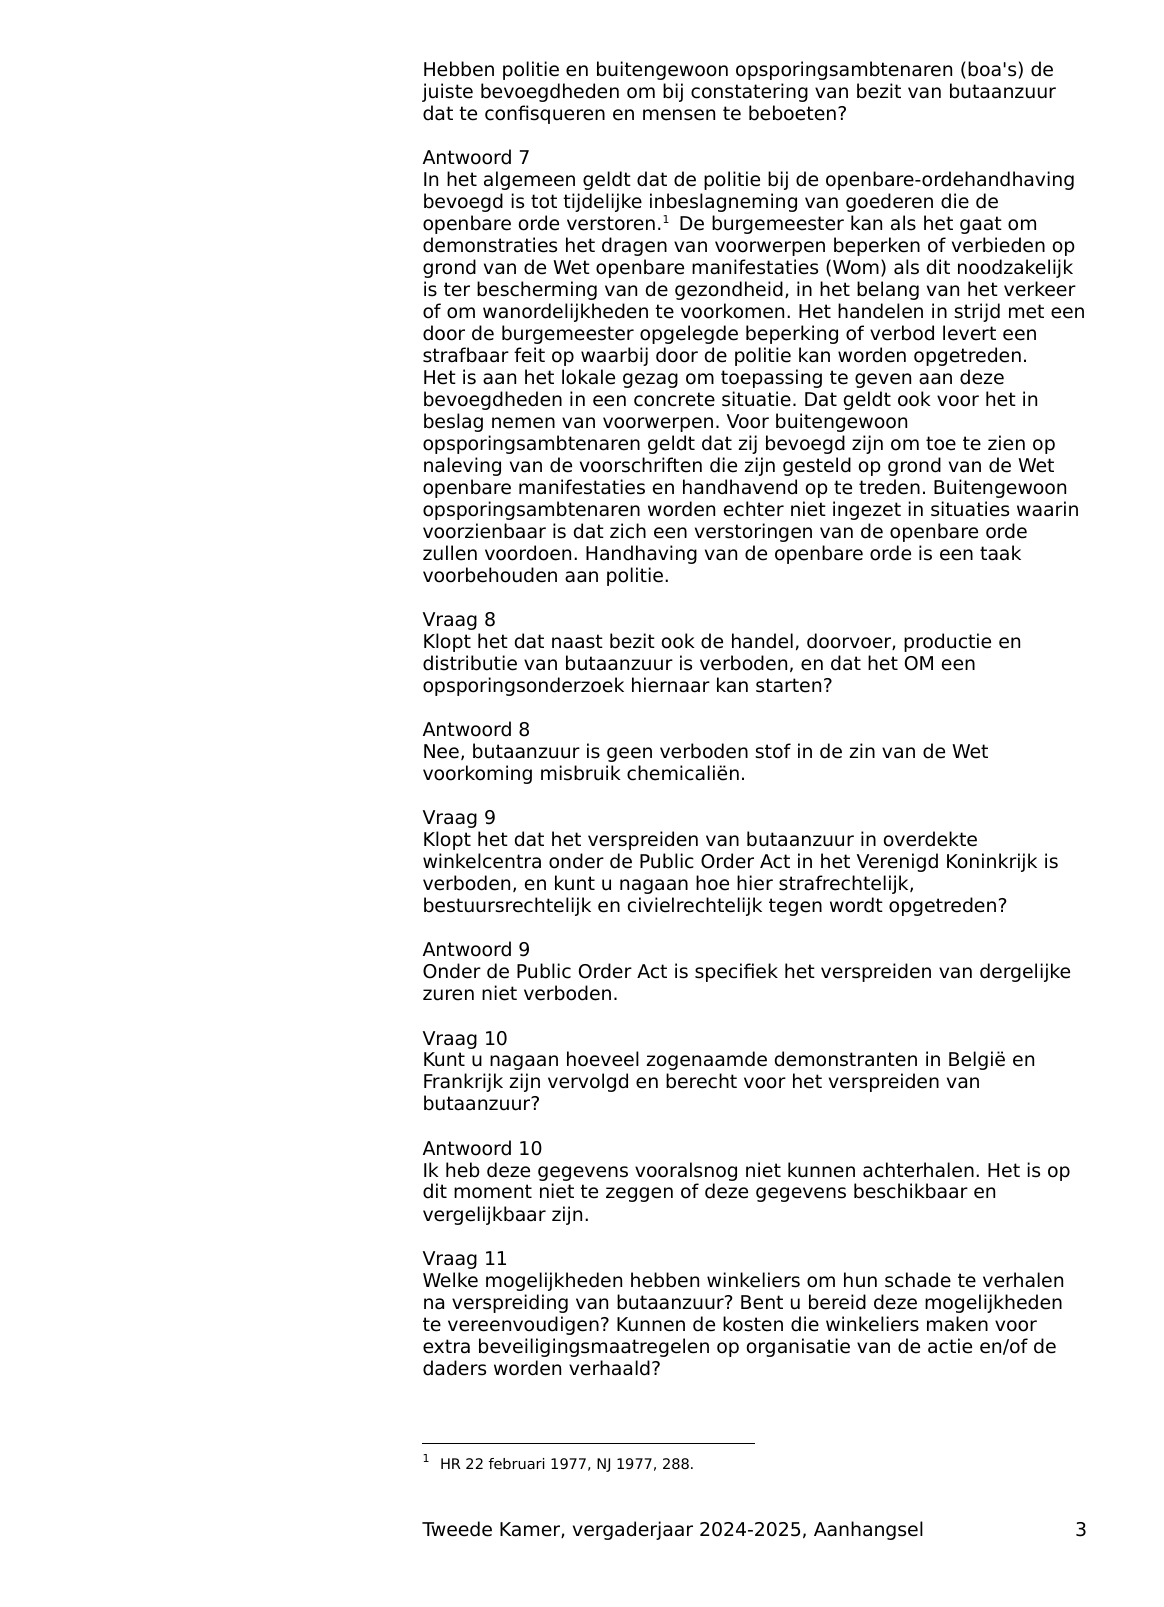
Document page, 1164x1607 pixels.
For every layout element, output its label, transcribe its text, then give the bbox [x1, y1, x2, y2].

text Ik heb deze gegevens vooralsnog niet kunnen achterhalen. Het is op dit moment niet te zeggen of deze gegevens beschikbaar en vergelijkbaar zijn. [422, 1159, 1087, 1225]
text Antwoord 10 [422, 1137, 1087, 1159]
text Antwoord 8 [422, 719, 1087, 741]
text Klopt het dat het verspreiden van butaanzuur in overdekte winkelcentra onder de Public Order Act in het Verenigd Koninkrijk is verboden, en kunt u nagaan hoe hier strafrechtelijk, bestuursrechtelijk en civielrechtelijk tegen wordt opgetreden? [422, 829, 1087, 917]
text Hebben politie en buitengewoon opsporingsambtenaren (boa's) de juiste bevoegdheden om bij constatering van bezit van butaanzuur dat te confisqueren en mensen te beboeten? [422, 59, 1087, 125]
text HR 22 februari 1977, NJ 1977, 288. [422, 1452, 1087, 1474]
text Nee, butaanzuur is geen verboden stof in de zin van de Wet voorkoming misbruik chemicaliën. [422, 741, 1087, 785]
text Vraag 8 [422, 609, 1087, 631]
text Vraag 9 [422, 807, 1087, 829]
text Vraag 10 [422, 1027, 1087, 1049]
text Klopt het dat naast bezit ook de handel, doorvoer, productie en distributie van butaanzuur is verboden, en dat het OM een opsporingsonderzoek hiernaar kan starten? [422, 631, 1087, 697]
text Het is aan het lokale gezag om toepassing te geven aan deze bevoegdheden in een concrete situatie. Dat geldt ook voor het in beslag nemen van voorwerpen. Voor buitengewoon opsporingsambtenaren geldt dat zij bevoegd zijn om toe te zien op naleving van de voorschriften die zijn gesteld op grond van de Wet openbare manifestaties en handhavend op te treden. Buitengewoon opsporingsambtenaren worden echter niet ingezet in situaties waarin voorzienbaar is dat zich een verstoringen van de openbare orde zullen voordoen. Handhaving van de openbare orde is een taak voorbehouden aan politie. [422, 367, 1087, 587]
text Onder de Public Order Act is specifiek het verspreiden van dergelijke zuren niet verboden. [422, 961, 1087, 1005]
text Antwoord 9 [422, 939, 1087, 961]
text In het algemeen geldt dat de politie bij de openbare-ordehandhaving bevoegd is tot tijdelijke inbeslagneming van goederen die de openbare orde verstoren. De burgemeester kan als het gaat om demonstraties het dragen van voorwerpen beperken of verbieden op grond van de Wet openbare manifestaties (Wom) als dit noodzakelijk is ter bescherming van de gezondheid, in het belang van het verkeer of om wanordelijkheden te voorkomen. Het handelen in strijd met een door de burgemeester opgelegde beperking of verbod levert een strafbaar feit op waarbij door de politie kan worden opgetreden. [422, 169, 1087, 367]
text Vraag 11 [422, 1248, 1087, 1269]
text Welke mogelijkheden hebben winkeliers om hun schade te verhalen na verspreiding van butaanzuur? Bent u bereid deze mogelijkheden te vereenvoudigen? Kunnen de kosten die winkeliers maken voor extra beveiligingsmaatregelen op organisatie van de actie en/of de daders worden verhaald? [422, 1269, 1087, 1379]
text Antwoord 7 [422, 147, 1087, 169]
text Kunt u nagaan hoeveel zogenaamde demonstranten in België en Frankrijk zijn vervolgd en berecht voor het verspreiden van butaanzuur? [422, 1049, 1087, 1115]
